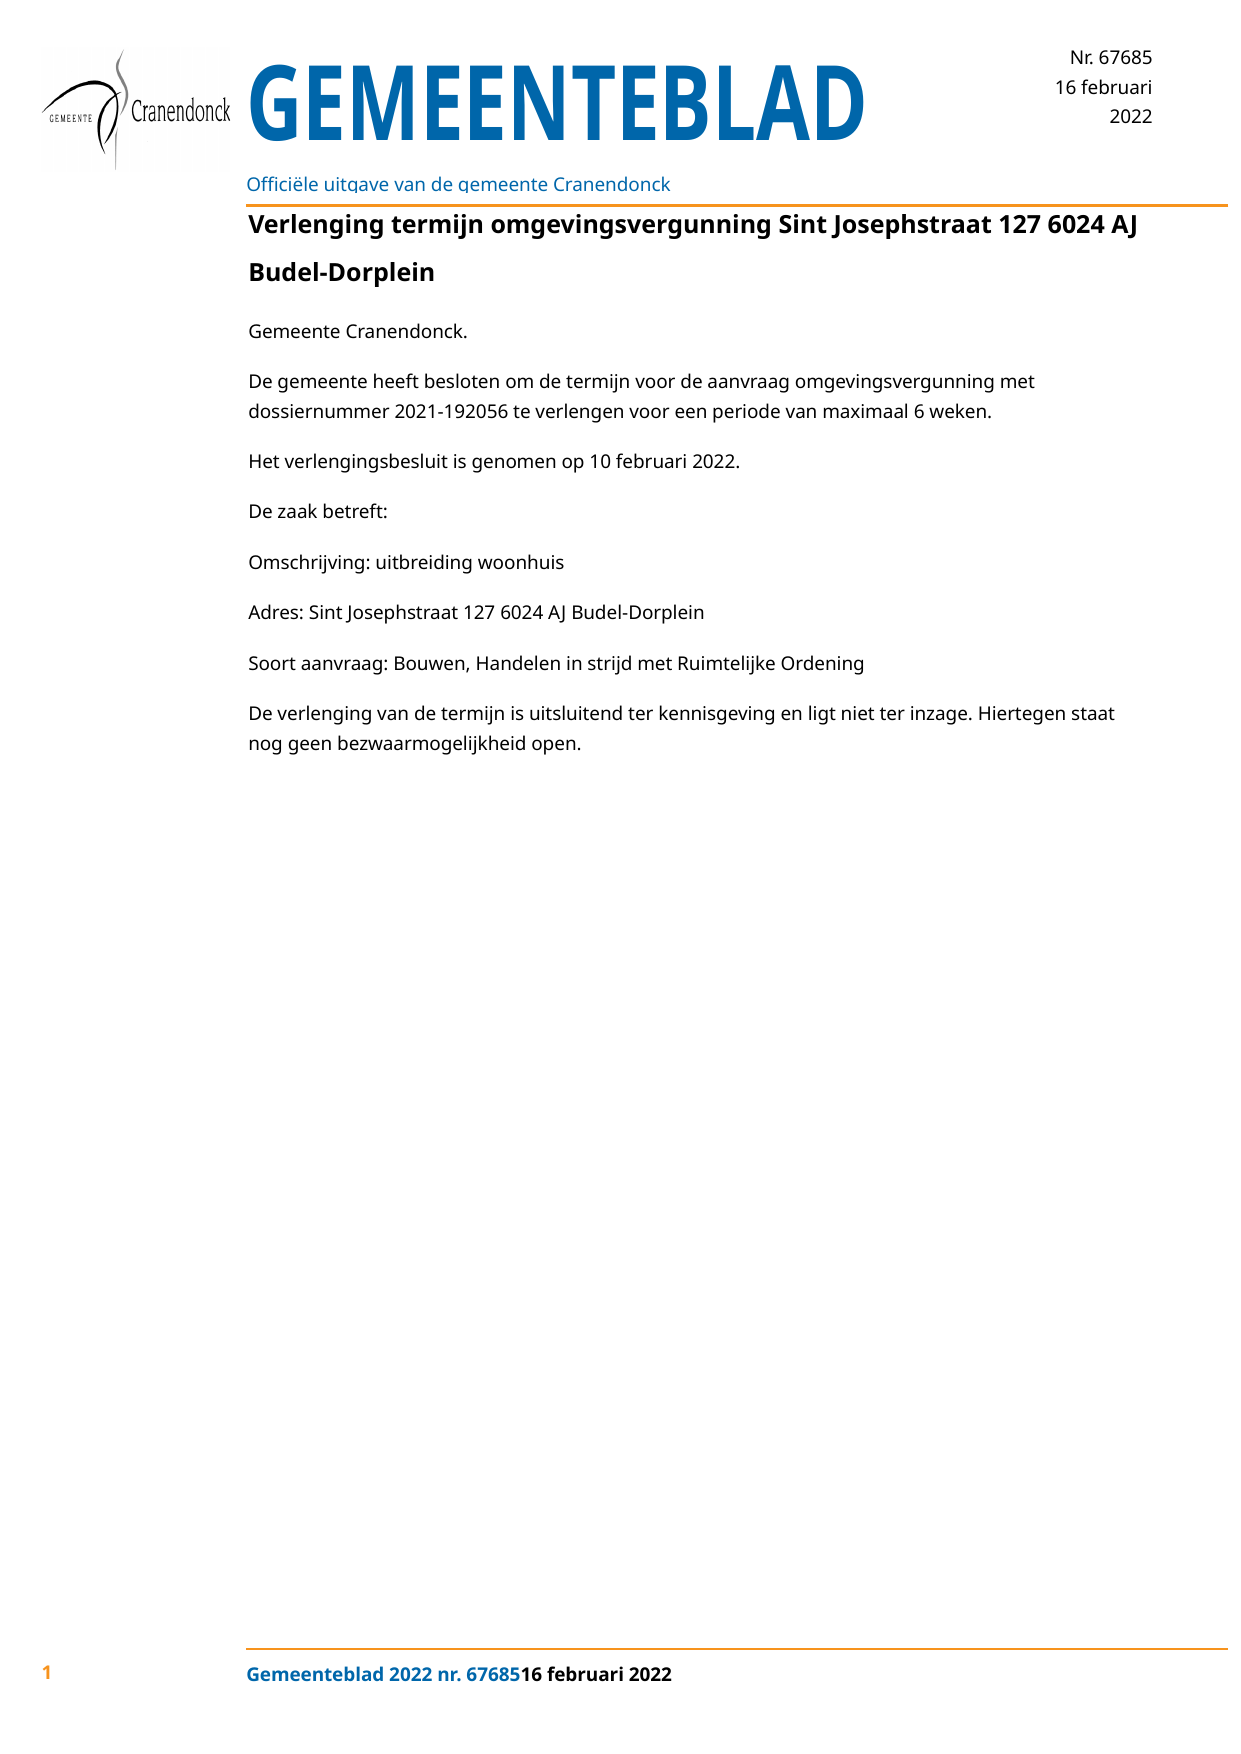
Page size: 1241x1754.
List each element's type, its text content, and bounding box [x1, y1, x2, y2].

text Het verlengingsbesluit is genomen op 10 februari 2022. [248, 448, 1152, 474]
text Gemeente Cranendonck. [248, 318, 1152, 344]
text Soort aanvraag: Bouwen, Handelen in strijd met Ruimtelijke Ordening [248, 650, 1152, 676]
picture [41, 47, 231, 172]
text De zaak betreft: [248, 499, 1152, 524]
text De verlenging van de termijn is uitsluitend ter kennisgeving en ligt niet ter inzage. Hiertegen staat nog geen bezwaarmogelijkheid open. [248, 700, 1152, 756]
text Omschrijving: uitbreiding woonhuis [248, 549, 1152, 575]
text Adres: Sint Josephstraat 127 6024 AJ Budel-Dorplein [248, 599, 1152, 625]
text De gemeente heeft besloten om de termijn voor de aanvraag omgevingsvergunning met dossiernummer 2021-192056 te verlengen voor een periode van maximaal 6 weken. [248, 368, 1152, 424]
text Verlenging termijn omgevingsvergunning Sint Josephstraat 127 6024 AJ Budel-Dorplein [248, 207, 1152, 288]
